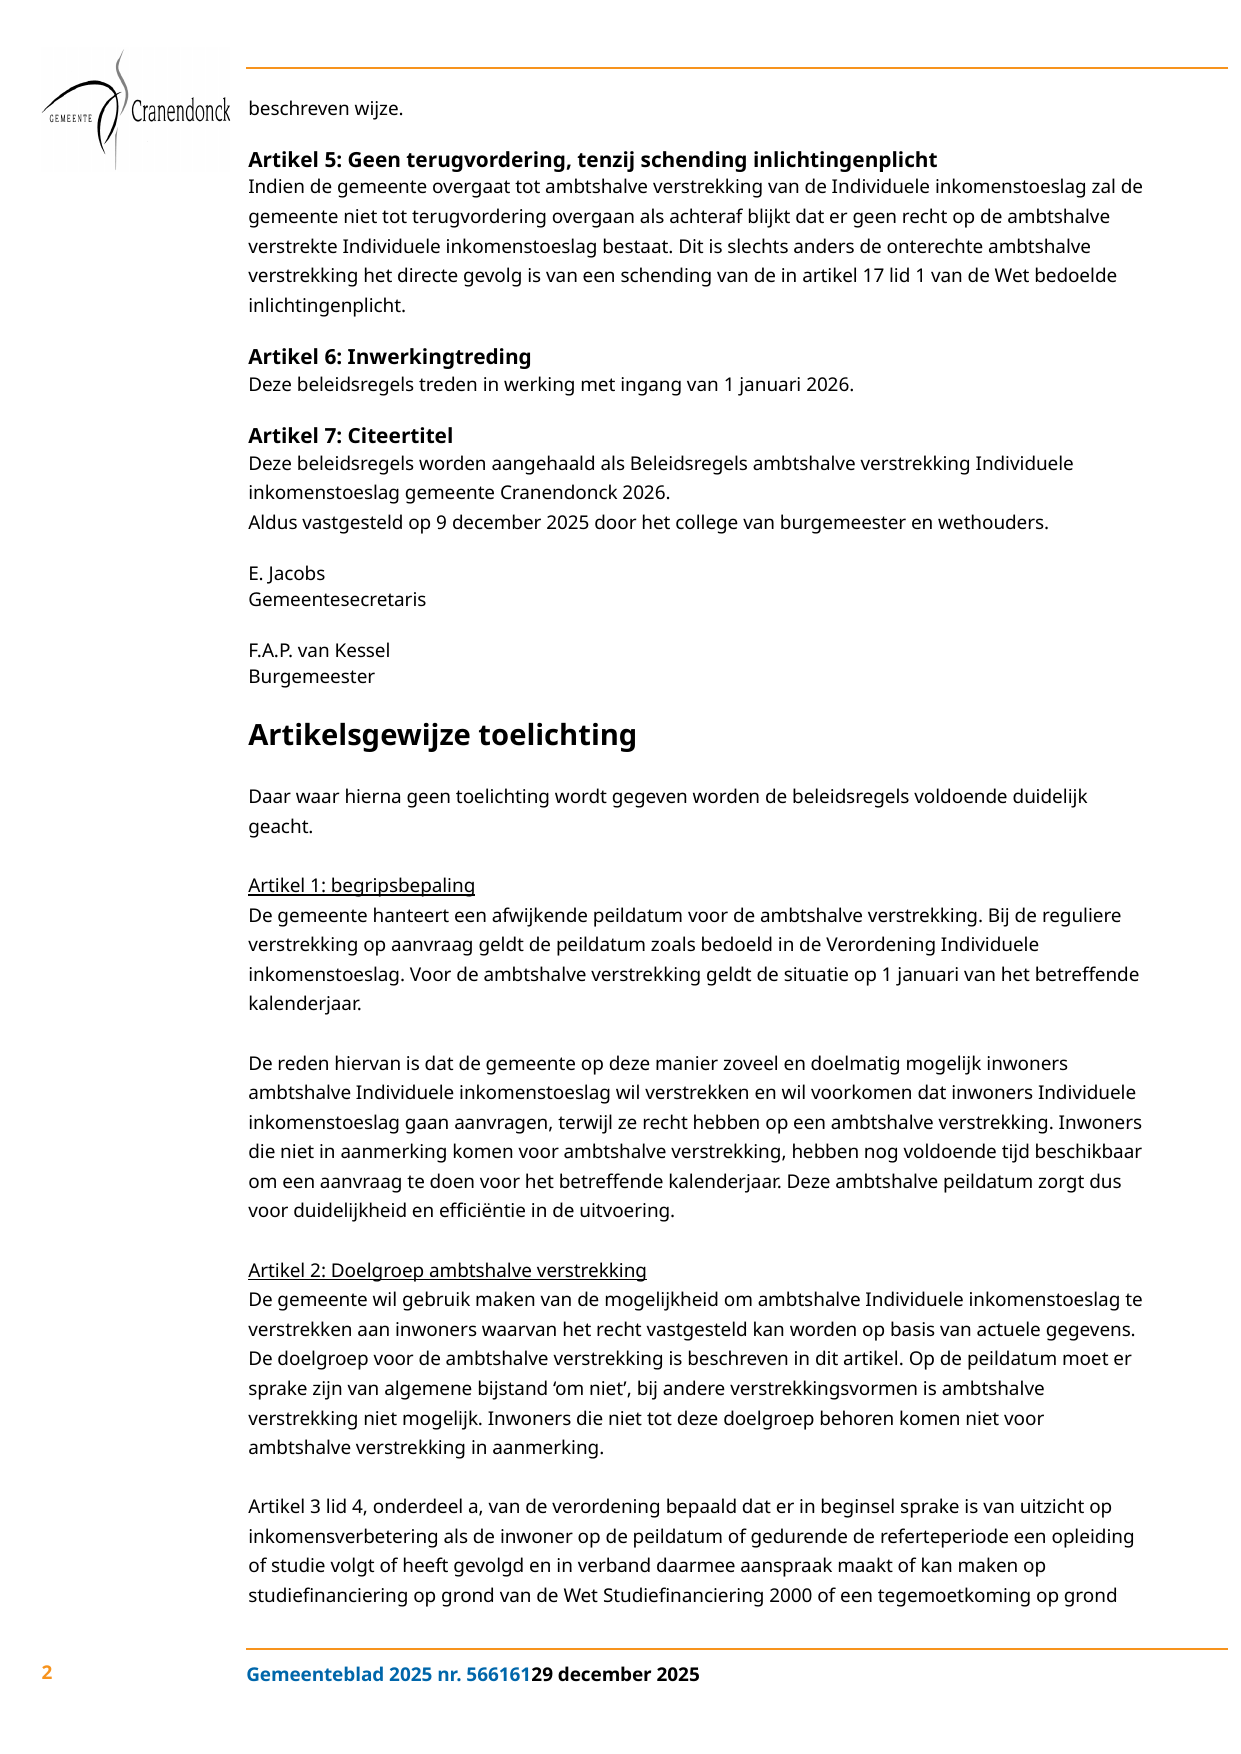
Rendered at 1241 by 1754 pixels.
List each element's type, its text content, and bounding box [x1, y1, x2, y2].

text Artikelsgewijze toelichting [248, 715, 1152, 754]
text Artikel 7: Citeertitel [248, 421, 1152, 450]
text Artikel 3 lid 4, onderdeel a, van de verordening bepaald dat er in beginsel sprake is van uitzicht op inkomensverbetering als de inwoner op de peildatum of gedurende de referteperiode een opleiding of studie volgt of heeft gevolgd en in verband daarmee aanspraak maakt of kan maken op studiefinanciering op grond van de Wet Studiefinanciering 2000 of een tegemoetkoming op grond [248, 1493, 1152, 1608]
text Gemeentesecretaris [248, 586, 1152, 612]
text Daar waar hierna geen toelichting wordt gegeven worden de beleidsregels voldoende duidelijk geacht. [248, 783, 1152, 839]
text F.A.P. van Kessel [248, 637, 1152, 663]
text E. Jacobs [248, 560, 1152, 586]
text beschreven wijze. [248, 95, 1152, 121]
text Artikel 6: Inwerkingtreding [248, 342, 1152, 371]
text Aldus vastgesteld op 9 december 2025 door het college van burgemeester en wethouders. [248, 509, 1152, 534]
text Artikel 1: begripsbepaling [248, 872, 1152, 898]
text Artikel 5: Geen terugvordering, tenzij schending inlichtingenplicht [248, 145, 1152, 174]
text Deze beleidsregels worden aangehaald als Beleidsregels ambtshalve verstrekking Individuele inkomenstoeslag gemeente Cranendonck 2026. [248, 450, 1152, 505]
text De gemeente hanteert een afwijkende peildatum voor de ambtshalve verstrekking. Bij de reguliere verstrekking op aanvraag geldt de peildatum zoals bedoeld in de Verordening Individuele inkomenstoeslag. Voor de ambtshalve verstrekking geldt de situatie op 1 januari van het betreffende kalenderjaar. [248, 902, 1152, 1016]
text Deze beleidsregels treden in werking met ingang van 1 januari 2026. [248, 371, 1152, 397]
picture [41, 47, 231, 172]
text De gemeente wil gebruik maken van de mogelijkheid om ambtshalve Individuele inkomenstoeslag te verstrekken aan inwoners waarvan het recht vastgesteld kan worden op basis van actuele gegevens. De doelgroep voor de ambtshalve verstrekking is beschreven in dit artikel. Op de peildatum moet er sprake zijn van algemene bijstand ‘om niet’, bij andere verstrekkingsvormen is ambtshalve verstrekking niet mogelijk. Inwoners die niet tot deze doelgroep behoren komen niet voor ambtshalve verstrekking in aanmerking. [248, 1286, 1152, 1460]
text Indien de gemeente overgaat tot ambtshalve verstrekking van de Individuele inkomenstoeslag zal de gemeente niet tot terugvordering overgaan als achteraf blijkt dat er geen recht op de ambtshalve verstrekte Individuele inkomenstoeslag bestaat. Dit is slechts anders de onterechte ambtshalve verstrekking het directe gevolg is van een schending van de in artikel 17 lid 1 van de Wet bedoelde inlichtingenplicht. [248, 174, 1152, 318]
text Burgemeester [248, 663, 1152, 689]
text De reden hiervan is dat de gemeente op deze manier zoveel en doelmatig mogelijk inwoners ambtshalve Individuele inkomenstoeslag wil verstrekken en wil voorkomen dat inwoners Individuele inkomenstoeslag gaan aanvragen, terwijl ze recht hebben op een ambtshalve verstrekking. Inwoners die niet in aanmerking komen voor ambtshalve verstrekking, hebben nog voldoende tijd beschikbaar om een aanvraag te doen voor het betreffende kalenderjaar. Deze ambtshalve peildatum zorgt dus voor duidelijkheid en efficiëntie in de uitvoering. [248, 1050, 1152, 1223]
text Artikel 2: Doelgroep ambtshalve verstrekking [248, 1257, 1152, 1283]
